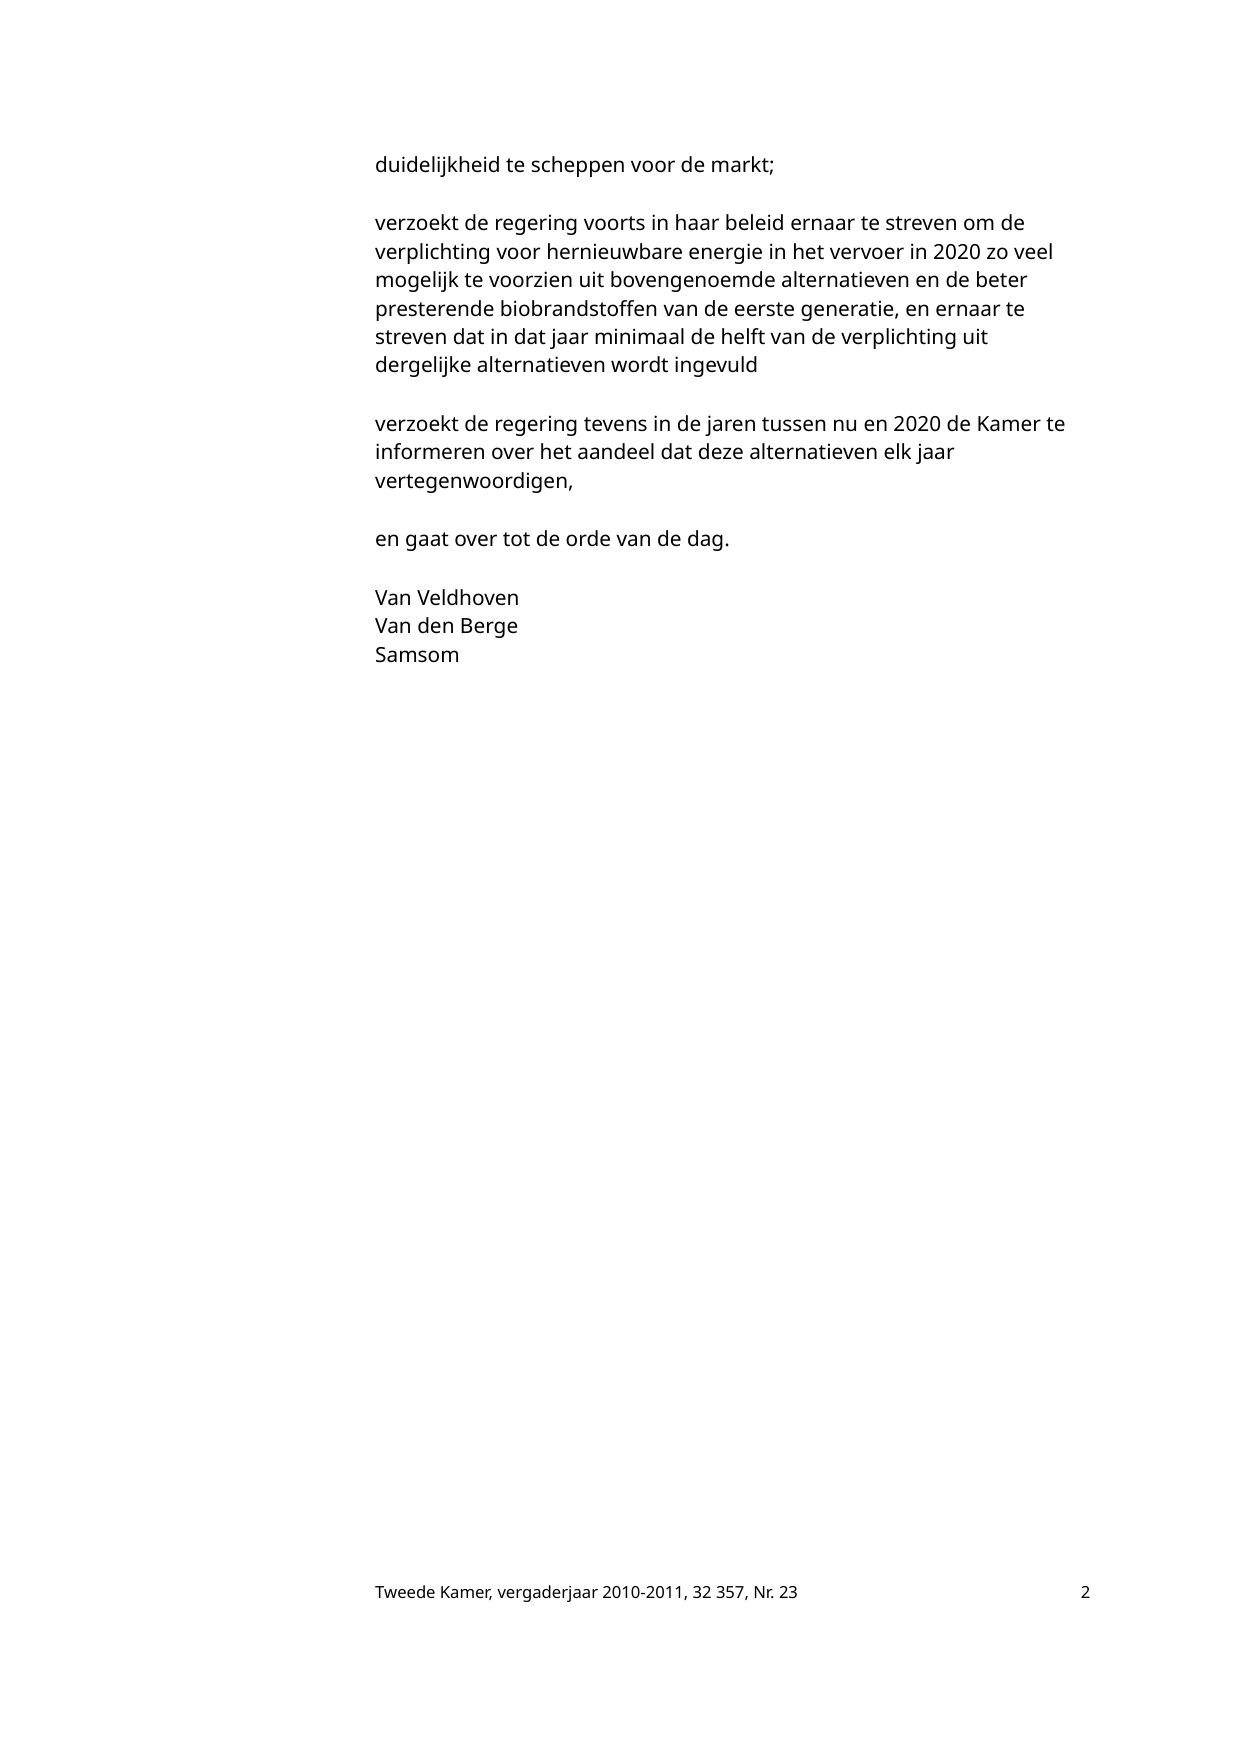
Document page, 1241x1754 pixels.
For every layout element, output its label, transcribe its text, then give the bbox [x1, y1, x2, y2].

text duidelijkheid te scheppen voor de markt; [375, 150, 1090, 178]
text verzoekt de regering tevens in de jaren tussen nu en 2020 de Kamer te informeren over het aandeel dat deze alternatieven elk jaar vertegenwoordigen, [375, 409, 1090, 494]
text verzoekt de regering voorts in haar beleid ernaar te streven om de verplichting voor hernieuwbare energie in het vervoer in 2020 zo veel mogelijk te voorzien uit bovengenoemde alternatieven en de beter presterende biobrandstoffen van de eerste generatie, en ernaar te streven dat in dat jaar minimaal de helft van de verplichting uit dergelijke alternatieven wordt ingevuld [375, 208, 1090, 379]
text Van den Berge [375, 611, 1090, 640]
text Van Veldhoven [375, 583, 1090, 611]
text en gaat over tot de orde van de dag. [375, 524, 1090, 553]
text Samsom [375, 640, 1090, 668]
